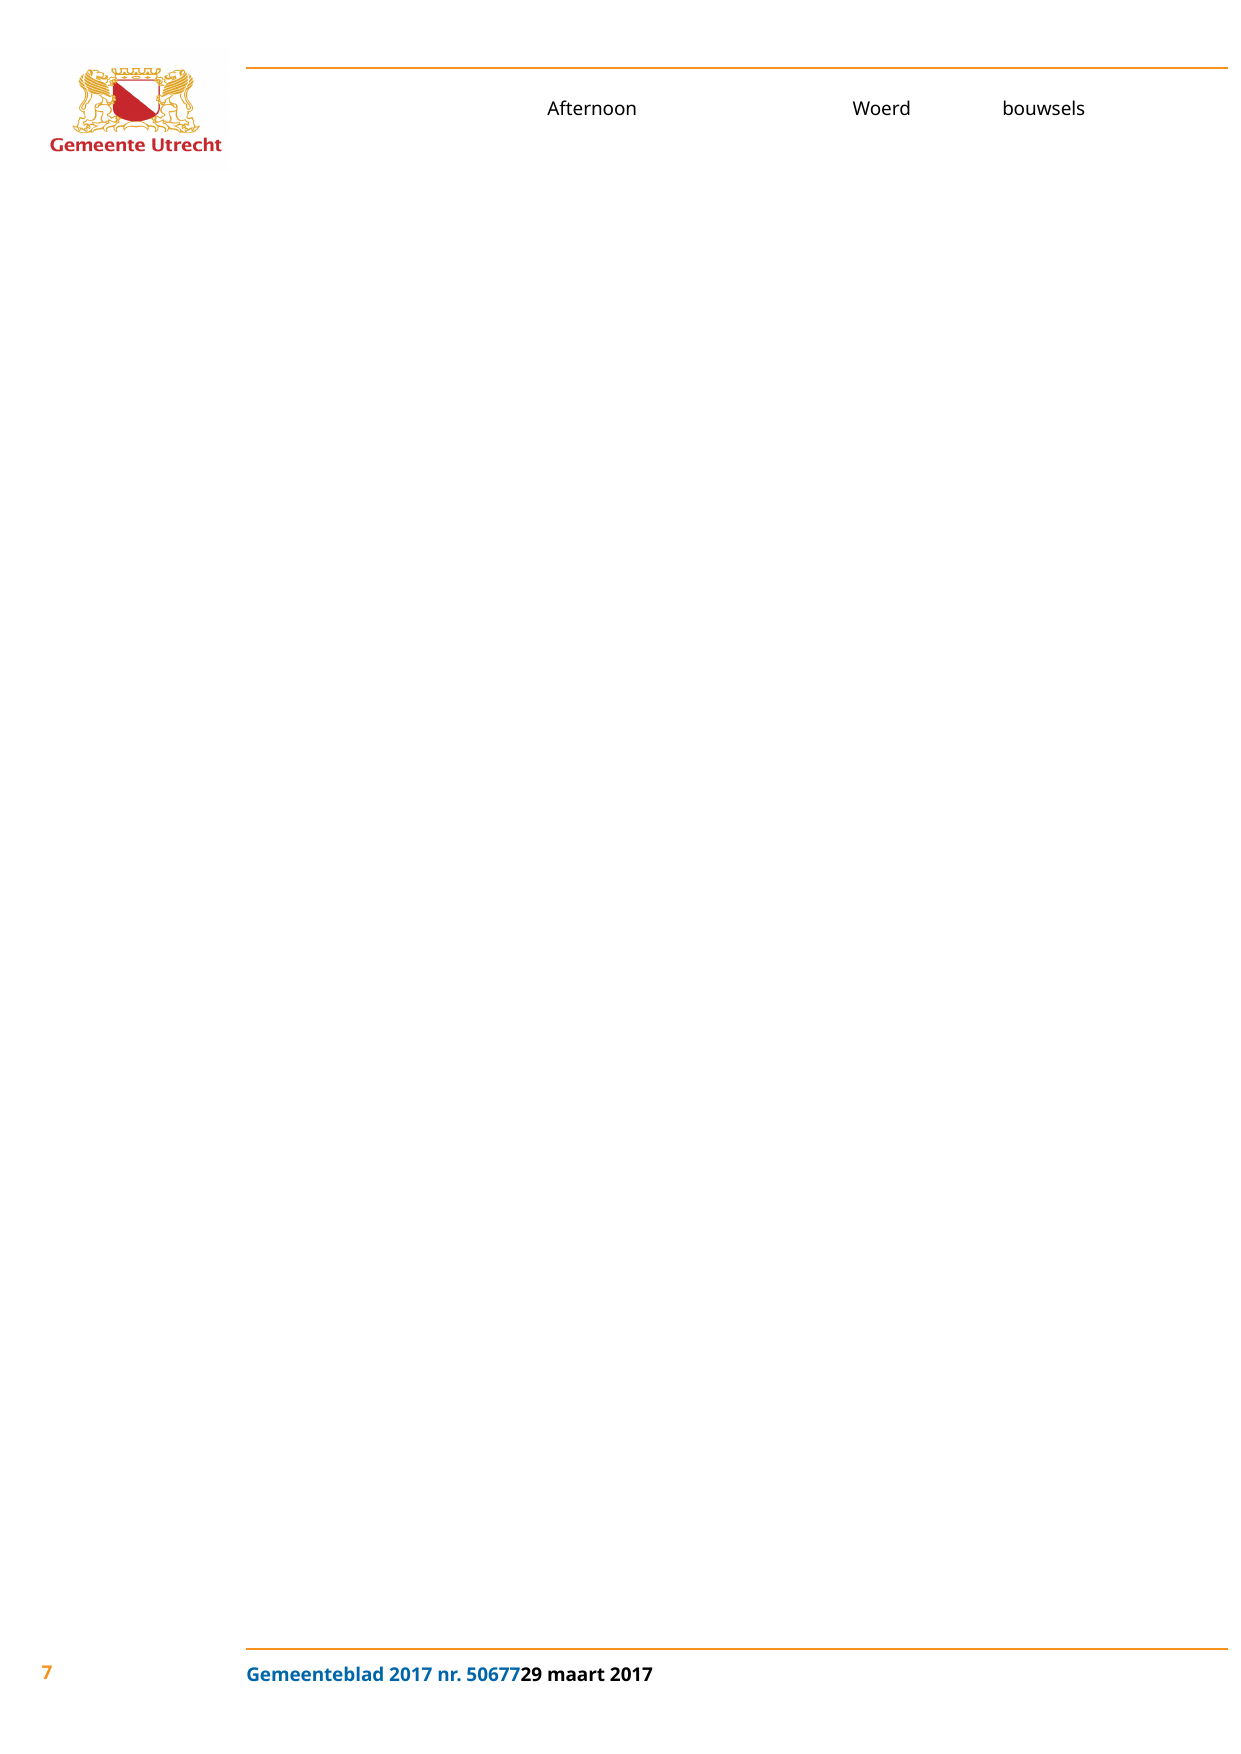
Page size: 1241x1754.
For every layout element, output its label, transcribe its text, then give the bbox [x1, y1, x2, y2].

table_cell Woerd [853, 95, 1002, 121]
table_cell Afternoon [547, 95, 703, 121]
table_cell [248, 95, 397, 121]
table_cell [703, 95, 852, 121]
table_cell bouwsels [1002, 95, 1152, 121]
picture [41, 47, 231, 172]
table_cell [398, 95, 547, 121]
